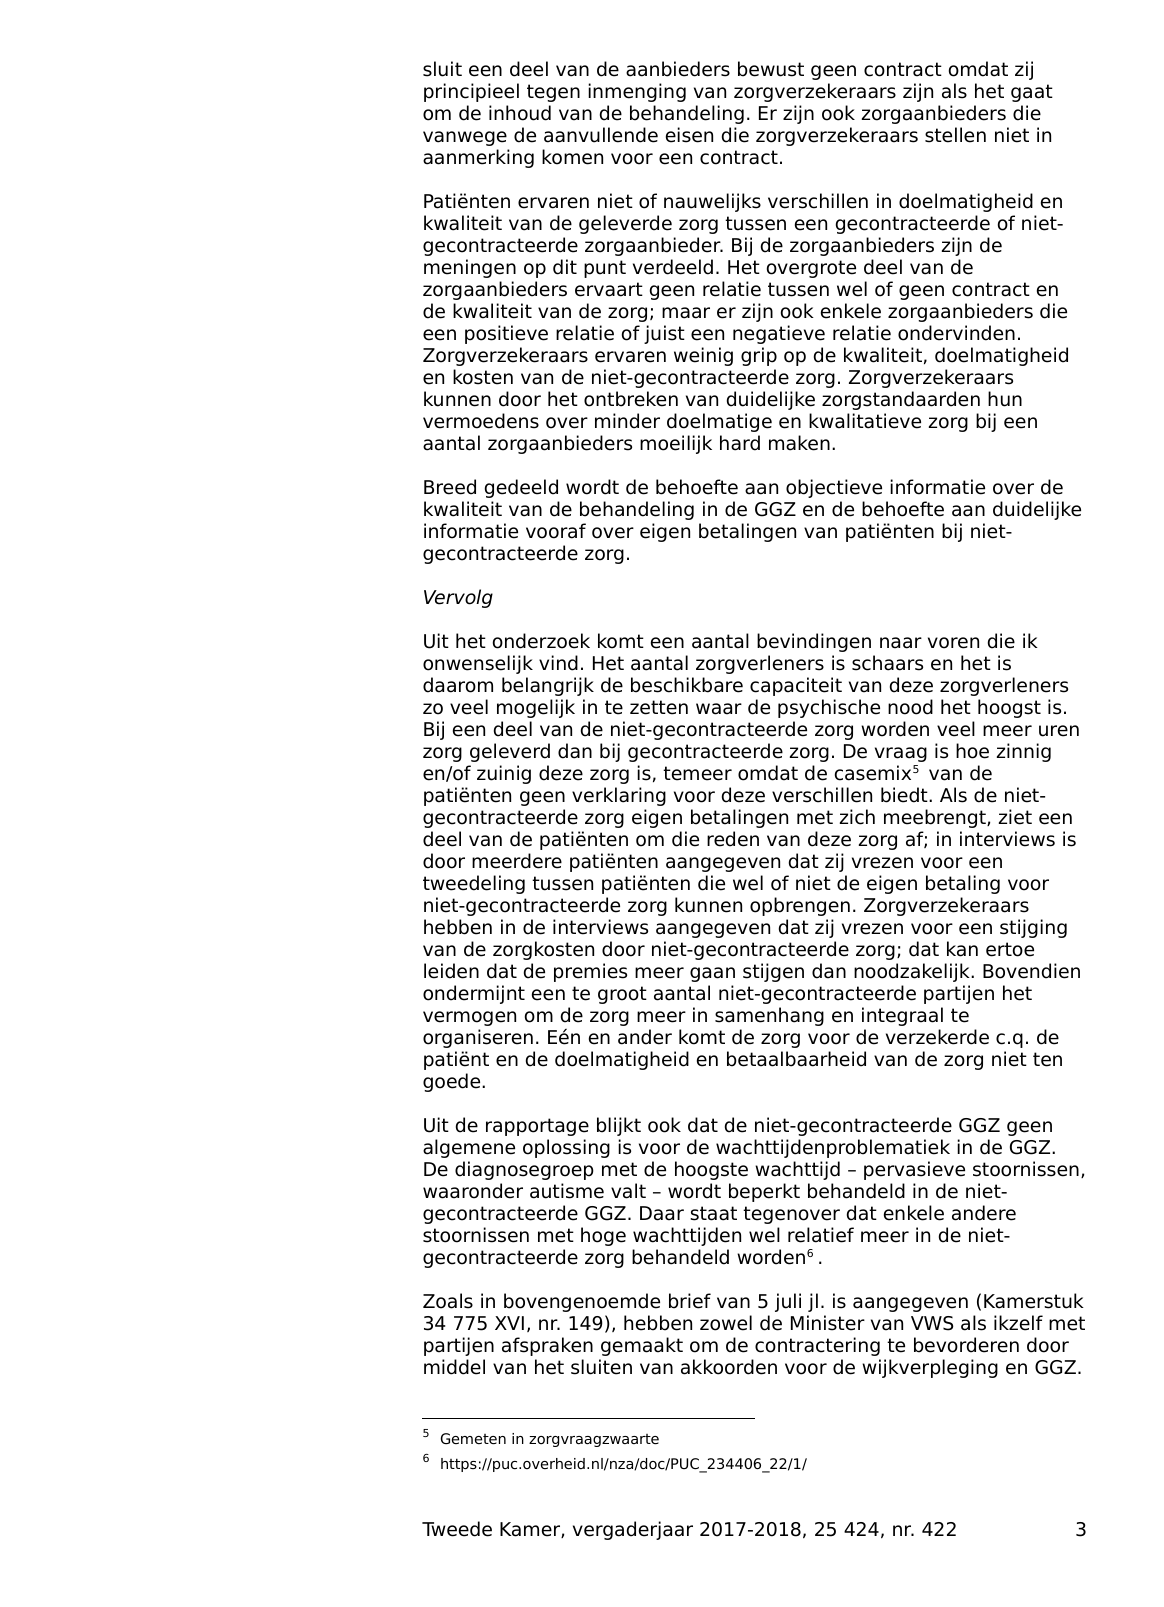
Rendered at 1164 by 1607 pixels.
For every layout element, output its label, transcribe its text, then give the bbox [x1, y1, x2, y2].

subtitle Vervolg [422, 587, 1087, 609]
text Breed gedeeld wordt de behoefte aan objectieve informatie over de kwaliteit van de behandeling in de GGZ en de behoefte aan duidelijke informatie vooraf over eigen betalingen van patiënten bij niet-gecontracteerde zorg. [422, 477, 1087, 565]
text sluit een deel van de aanbieders bewust geen contract omdat zij principieel tegen inmenging van zorgverzekeraars zijn als het gaat om de inhoud van de behandeling. Er zijn ook zorgaanbieders die vanwege de aanvullende eisen die zorgverzekeraars stellen niet in aanmerking komen voor een contract. [422, 59, 1087, 169]
text https://puc.overheid.nl/nza/doc/PUC_234406_22/1/ [422, 1452, 1087, 1474]
text Zoals in bovengenoemde brief van 5 juli jl. is aangegeven (Kamerstuk 34 775 XVI, nr. 149), hebben zowel de Minister van VWS als ikzelf met partijen afspraken gemaakt om de contractering te bevorderen door middel van het sluiten van akkoorden voor de wijkverpleging en GGZ. [422, 1291, 1087, 1379]
text Uit de rapportage blijkt ook dat de niet-gecontracteerde GGZ geen algemene oplossing is voor de wachttijdenproblematiek in de GGZ. De diagnosegroep met de hoogste wachttijd – pervasieve stoornissen, waaronder autisme valt – wordt beperkt behandeld in de niet-gecontracteerde GGZ. Daar staat tegenover dat enkele andere stoornissen met hoge wachttijden wel relatief meer in de niet-gecontracteerde zorg behandeld worden. [422, 1115, 1087, 1269]
text Gemeten in zorgvraagzwaarte [422, 1427, 1087, 1449]
text Patiënten ervaren niet of nauwelijks verschillen in doelmatigheid en kwaliteit van de geleverde zorg tussen een gecontracteerde of niet-gecontracteerde zorgaanbieder. Bij de zorgaanbieders zijn de meningen op dit punt verdeeld. Het overgrote deel van de zorgaanbieders ervaart geen relatie tussen wel of geen contract en de kwaliteit van de zorg; maar er zijn ook enkele zorgaanbieders die een positieve relatie of juist een negatieve relatie ondervinden. Zorgverzekeraars ervaren weinig grip op de kwaliteit, doelmatigheid en kosten van de niet-gecontracteerde zorg. Zorgverzekeraars kunnen door het ontbreken van duidelijke zorgstandaarden hun vermoedens over minder doelmatige en kwalitatieve zorg bij een aantal zorgaanbieders moeilijk hard maken. [422, 191, 1087, 455]
text Uit het onderzoek komt een aantal bevindingen naar voren die ik onwenselijk vind. Het aantal zorgverleners is schaars en het is daarom belangrijk de beschikbare capaciteit van deze zorgverleners zo veel mogelijk in te zetten waar de psychische nood het hoogst is. Bij een deel van de niet-gecontracteerde zorg worden veel meer uren zorg geleverd dan bij gecontracteerde zorg. De vraag is hoe zinnig en/of zuinig deze zorg is, temeer omdat de casemix van de patiënten geen verklaring voor deze verschillen biedt. Als de niet-gecontracteerde zorg eigen betalingen met zich meebrengt, ziet een deel van de patiënten om die reden van deze zorg af; in interviews is door meerdere patiënten aangegeven dat zij vrezen voor een tweedeling tussen patiënten die wel of niet de eigen betaling voor niet-gecontracteerde zorg kunnen opbrengen. Zorgverzekeraars hebben in de interviews aangegeven dat zij vrezen voor een stijging van de zorgkosten door niet-gecontracteerde zorg; dat kan ertoe leiden dat de premies meer gaan stijgen dan noodzakelijk. Bovendien ondermijnt een te groot aantal niet-gecontracteerde partijen het vermogen om de zorg meer in samenhang en integraal te organiseren. Eén en ander komt de zorg voor de verzekerde c.q. de patiënt en de doelmatigheid en betaalbaarheid van de zorg niet ten goede. [422, 631, 1087, 1093]
